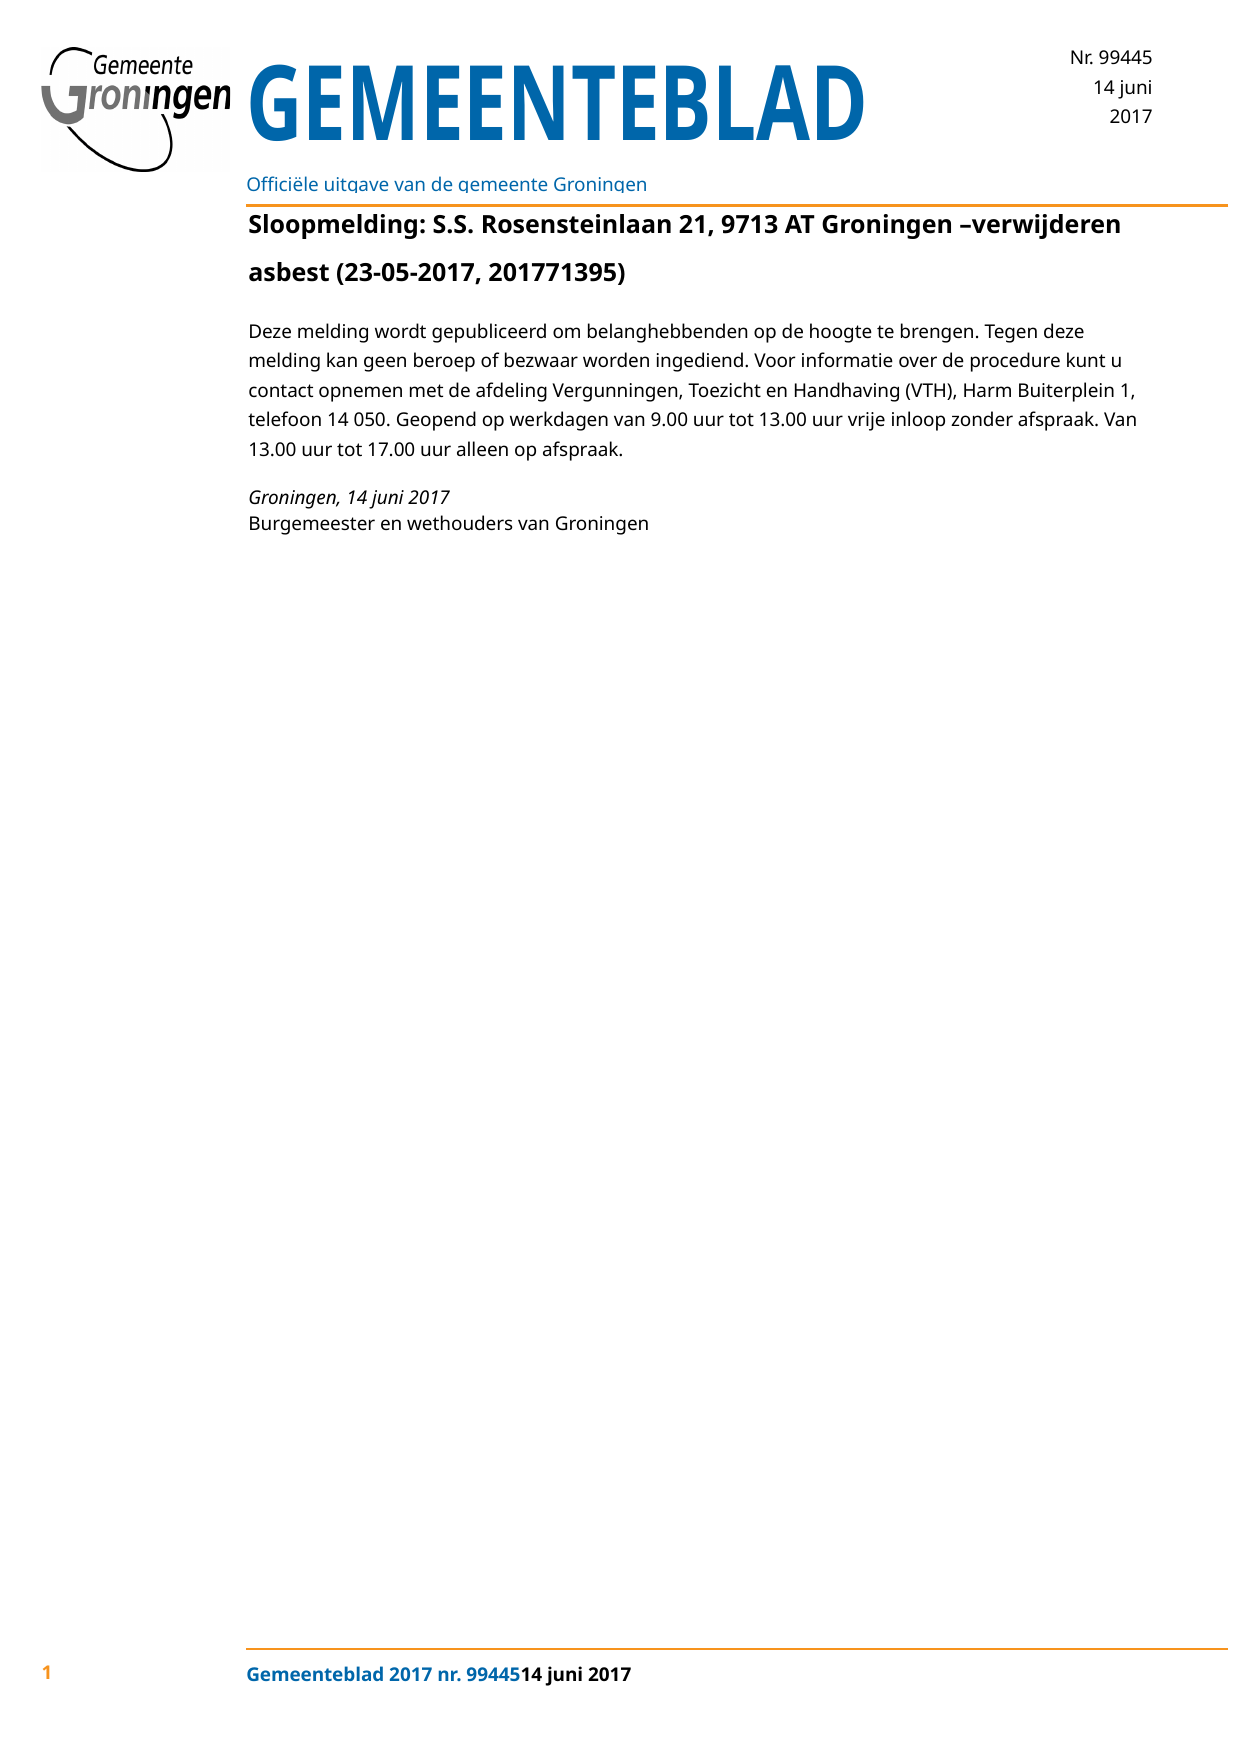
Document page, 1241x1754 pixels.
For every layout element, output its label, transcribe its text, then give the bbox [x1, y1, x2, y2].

picture [41, 47, 231, 172]
text Sloopmelding: S.S. Rosensteinlaan 21, 9713 AT Groningen –verwijderen asbest (23-05-2017, 201771395) [248, 207, 1152, 288]
text Groningen, 14 juni 2017 [248, 484, 1152, 510]
text Burgemeester en wethouders van Groningen [248, 510, 1152, 536]
text Deze melding wordt gepubliceerd om belanghebbenden op de hoogte te brengen. Tegen deze melding kan geen beroep of bezwaar worden ingediend. Voor informatie over de procedure kunt u contact opnemen met de afdeling Vergunningen, Toezicht en Handhaving (VTH), Harm Buiterplein 1, telefoon 14 050. Geopend op werkdagen van 9.00 uur tot 13.00 uur vrije inloop zonder afspraak. Van 13.00 uur tot 17.00 uur alleen op afspraak. [248, 318, 1152, 462]
